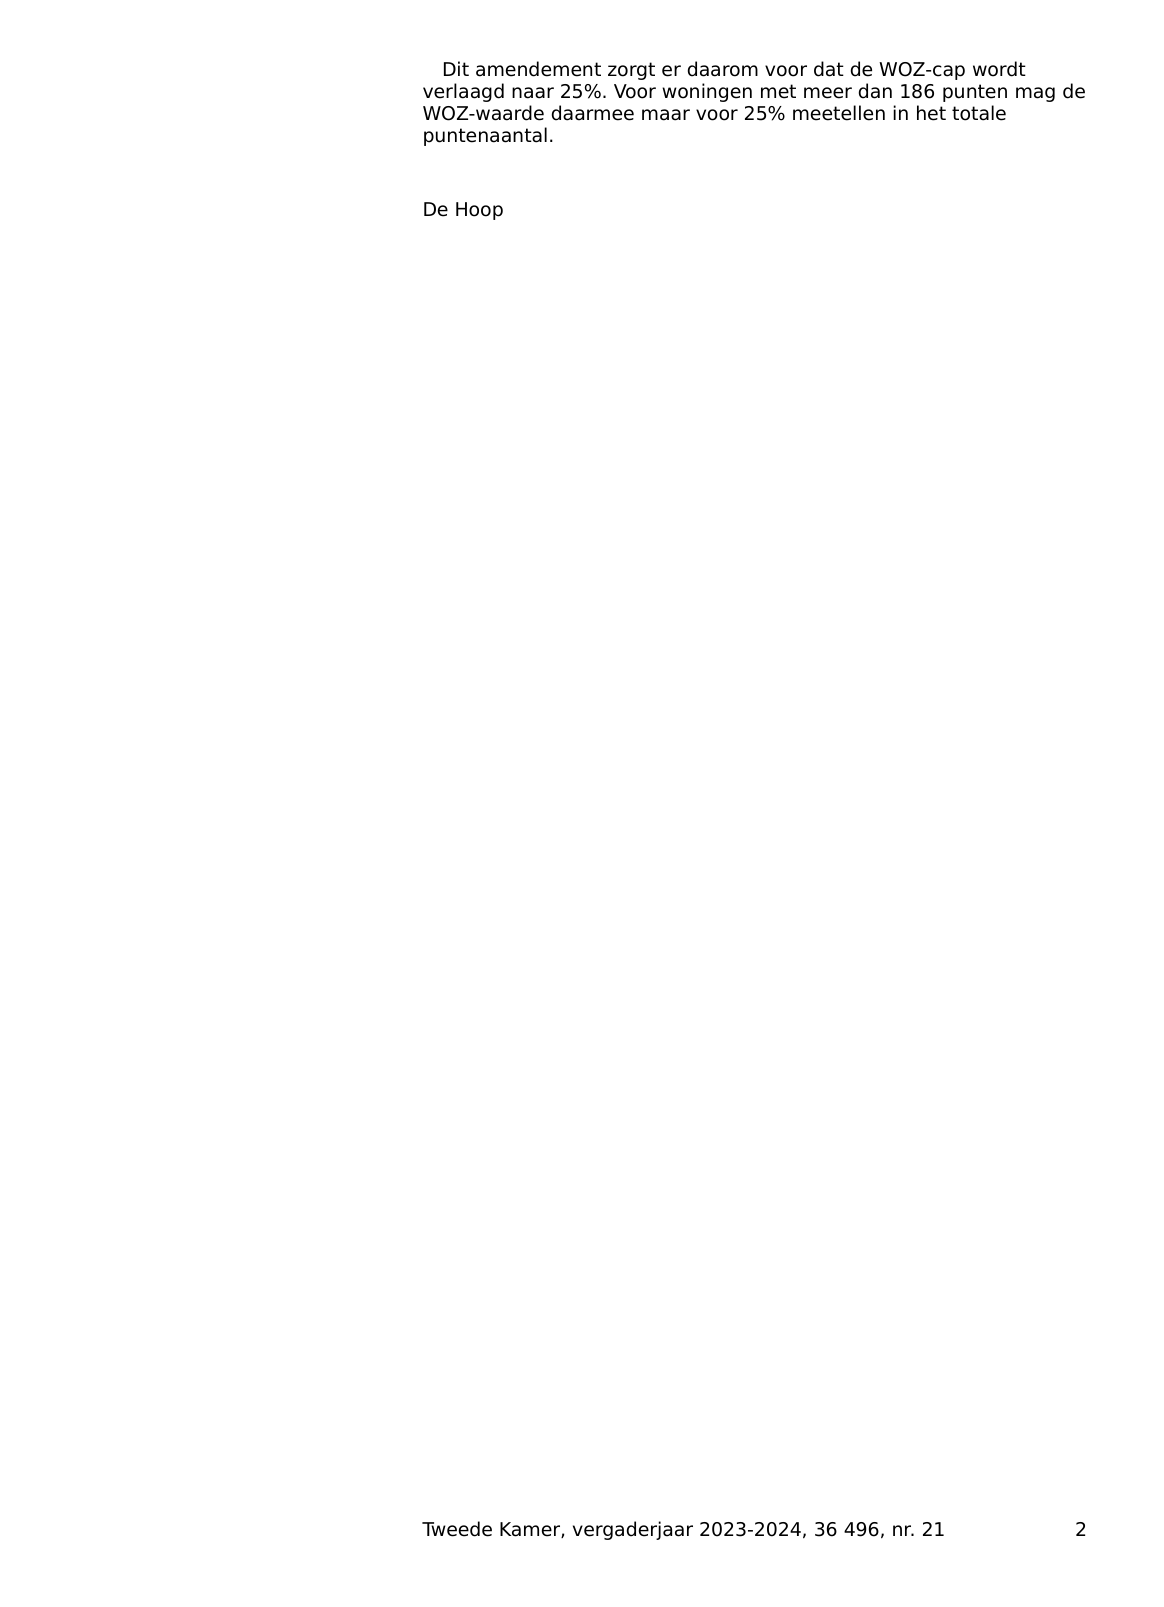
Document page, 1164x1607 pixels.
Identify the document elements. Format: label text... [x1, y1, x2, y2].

text Dit amendement zorgt er daarom voor dat de WOZ-cap wordt verlaagd naar 25%. Voor woningen met meer dan 186 punten mag de WOZ-waarde daarmee maar voor 25% meetellen in het totale puntenaantal. [422, 59, 1087, 147]
text De Hoop [422, 177, 1087, 221]
